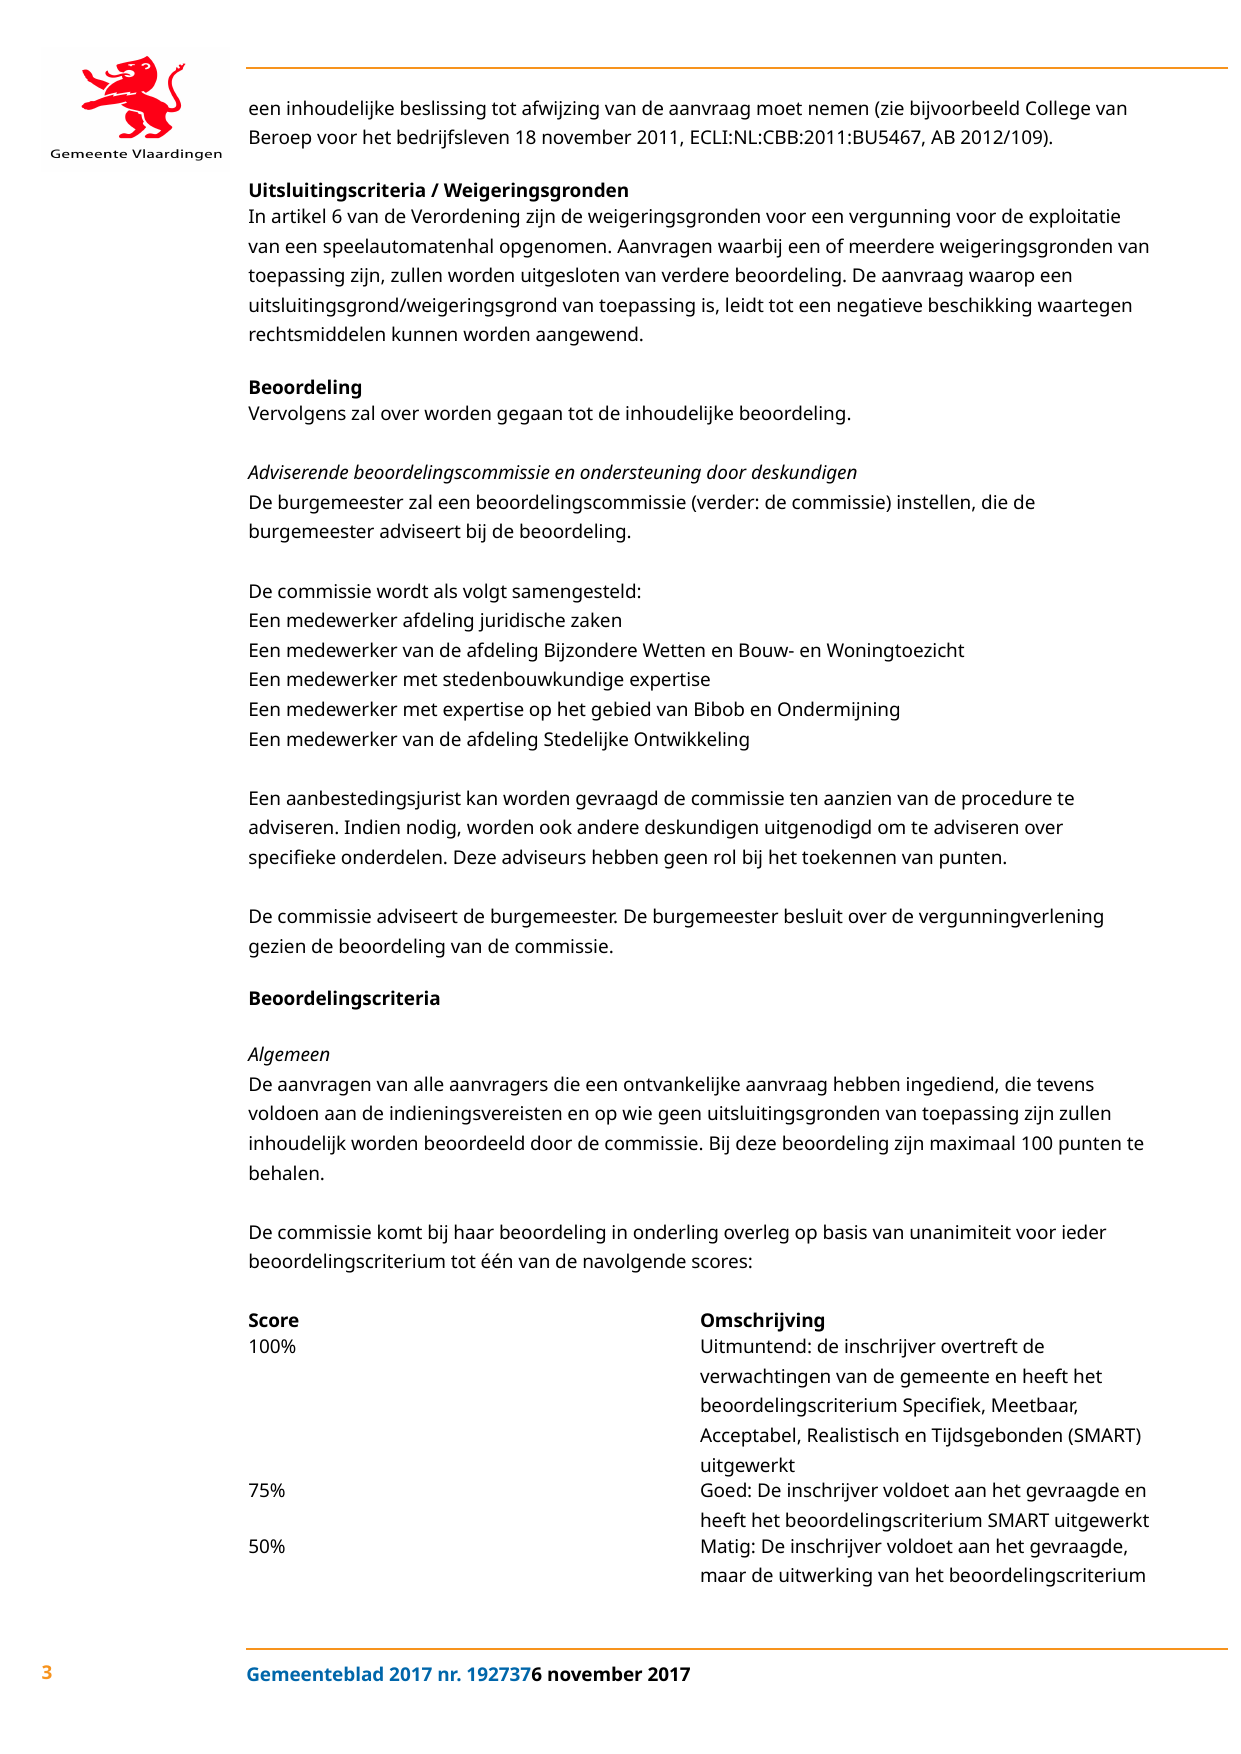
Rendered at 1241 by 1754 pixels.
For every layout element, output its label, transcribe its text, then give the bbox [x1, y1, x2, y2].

table_cell 50% [248, 1533, 700, 1588]
text De commissie adviseert de burgemeester. De burgemeester besluit over de vergunningverlening gezien de beoordeling van de commissie. [248, 903, 1152, 959]
text De burgemeester zal een beoordelingscommissie (verder: de commissie) instellen, die de burgemeester adviseert bij de beoordeling. [248, 489, 1152, 544]
text Vervolgens zal over worden gegaan tot de inhoudelijke beoordeling. [248, 400, 1152, 426]
text In artikel 6 van de Verordening zijn de weigeringsgronden voor een vergunning voor de exploitatie van een speelautomatenhal opgenomen. Aanvragen waarbij een of meerdere weigeringsgronden van toepassing zijn, zullen worden uitgesloten van verdere beoordeling. De aanvraag waarop een uitsluitingsgrond/weigeringsgrond van toepassing is, leidt tot een negatieve beschikking waartegen rechtsmiddelen kunnen worden aangewend. [248, 203, 1152, 347]
text Beoordeling [248, 372, 1152, 400]
text De aanvragen van alle aanvragers die een ontvankelijke aanvraag hebben ingediend, die tevens voldoen aan de indieningsvereisten en op wie geen uitsluitingsgronden van toepassing zijn zullen inhoudelijk worden beoordeeld door de commissie. Bij deze beoordeling zijn maximaal 100 punten te behalen. [248, 1071, 1152, 1185]
text De commissie wordt als volgt samengesteld: [248, 578, 1152, 604]
table_cell Uitmuntend: de inschrijver overtreft de verwachtingen van de gemeente en heeft het beoordelingscriterium Specifiek, Meetbaar, Acceptabel, Realistisch en Tijdsgebonden (SMART) uitgewerkt [700, 1334, 1152, 1477]
text Een medewerker afdeling juridische zaken [248, 607, 1152, 633]
text Algemeen [248, 1041, 1152, 1067]
picture [41, 47, 231, 172]
text De commissie komt bij haar beoordeling in onderling overleg op basis van unanimiteit voor ieder beoordelingscriterium tot één van de navolgende scores: [248, 1219, 1152, 1274]
text Beoordelingscriteria [248, 983, 1152, 1012]
text Een medewerker met expertise op het gebied van Bibob en Ondermijning [248, 696, 1152, 722]
text Een medewerker met stedenbouwkundige expertise [248, 667, 1152, 692]
text Een aanbestedingsjurist kan worden gevraagd de commissie ten aanzien van de procedure te adviseren. Indien nodig, worden ook andere deskundigen uitgenodigd om te adviseren over specifieke onderdelen. Deze adviseurs hebben geen rol bij het toekennen van punten. [248, 785, 1152, 870]
table_header Omschrijving [700, 1308, 1152, 1333]
text Een medewerker van de afdeling Bijzondere Wetten en Bouw- en Woningtoezicht [248, 637, 1152, 663]
table_cell Matig: De inschrijver voldoet aan het gevraagde, maar de uitwerking van het beoordelingscriterium [700, 1533, 1152, 1588]
table_cell 75% [248, 1478, 700, 1533]
table_cell Goed: De inschrijver voldoet aan het gevraagde en heeft het beoordelingscriterium SMART uitgewerkt [700, 1478, 1152, 1533]
table_cell 100% [248, 1334, 700, 1477]
table_header Score [248, 1308, 700, 1333]
text Een medewerker van de afdeling Stedelijke Ontwikkeling [248, 726, 1152, 752]
text Adviserende beoordelingscommissie en ondersteuning door deskundigen [248, 459, 1152, 485]
text een inhoudelijke beslissing tot afwijzing van de aanvraag moet nemen (zie bijvoorbeeld College van Beroep voor het bedrijfsleven 18 november 2011, ECLI:NL:CBB:2011:BU5467, AB 2012/109). [248, 95, 1152, 150]
text Uitsluitingscriteria / Weigeringsgronden [248, 175, 1152, 203]
